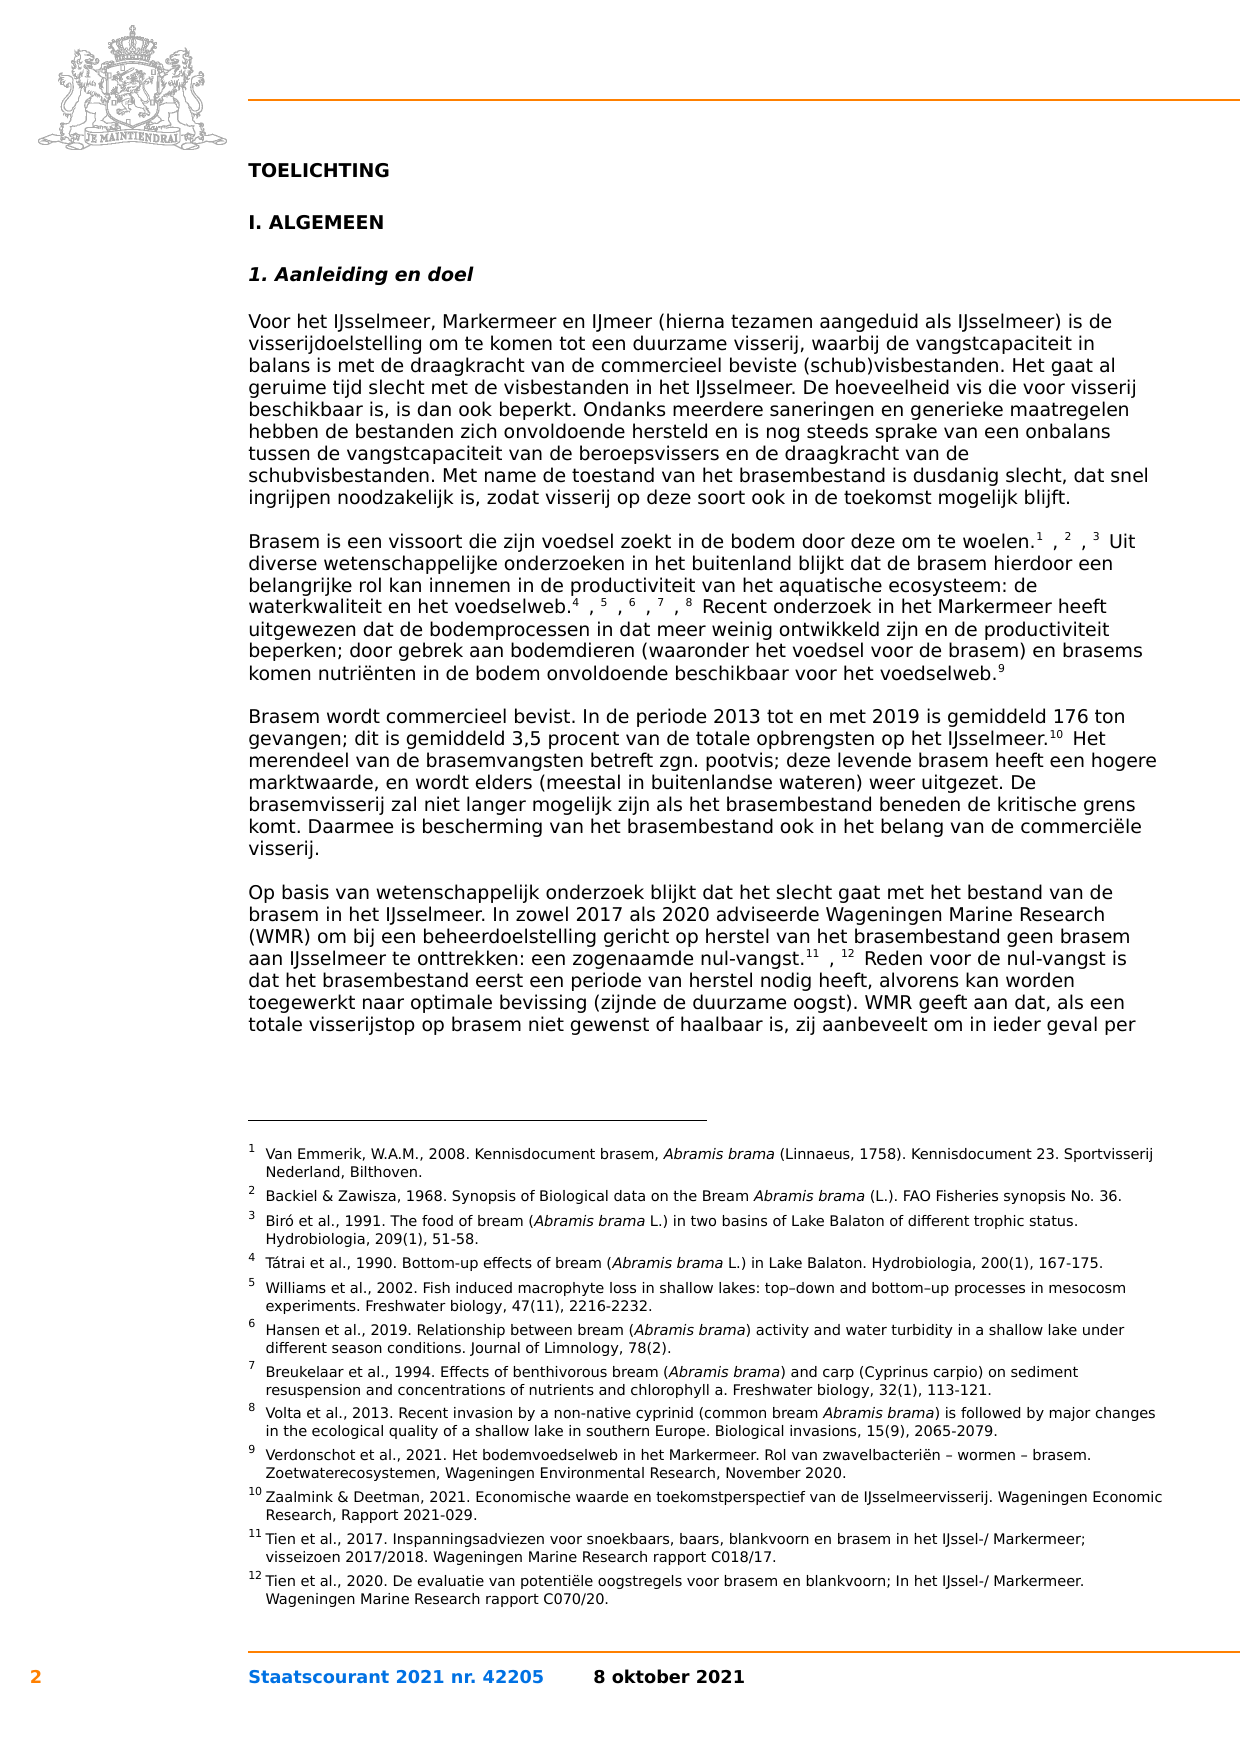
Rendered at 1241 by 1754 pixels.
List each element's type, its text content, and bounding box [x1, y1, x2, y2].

text Van Emmerik, W.A.M., 2008. Kennisdocument brasem, Abramis brama (Linnaeus, 1758). Kennisdocument 23. Sportvisserij Nederland, Bilthoven. [248, 1142, 1163, 1181]
text Zaalmink & Deetman, 2021. Economische waarde en toekomstperspectief van de IJsselmeervisserij. Wageningen Economic Research, Rapport 2021-029. [248, 1485, 1163, 1524]
text Op basis van wetenschappelijk onderzoek blijkt dat het slecht gaat met het bestand van de brasem in het IJsselmeer. In zowel 2017 als 2020 adviseerde Wageningen Marine Research (WMR) om bij een beheerdoelstelling gericht op herstel van het brasembestand geen brasem aan IJsselmeer te onttrekken: een zogenaamde nul-vangst. , Reden voor de nul-vangst is dat het brasembestand eerst een periode van herstel nodig heeft, alvorens kan worden toegewerkt naar optimale bevissing (zijnde de duurzame oogst). WMR geeft aan dat, als een totale visserijstop op brasem niet gewenst of haalbaar is, zij aanbeveelt om in ieder geval per [248, 882, 1163, 1036]
text Voor het IJsselmeer, Markermeer en IJmeer (hierna tezamen aangeduid als IJsselmeer) is de visserijdoelstelling om te komen tot een duurzame visserij, waarbij de vangstcapaciteit in balans is met de draagkracht van de commercieel beviste (schub)visbestanden. Het gaat al geruime tijd slecht met de visbestanden in het IJsselmeer. De hoeveelheid vis die voor visserij beschikbaar is, is dan ook beperkt. Ondanks meerdere saneringen en generieke maatregelen hebben de bestanden zich onvoldoende hersteld en is nog steeds sprake van een onbalans tussen de vangstcapaciteit van de beroepsvissers en de draagkracht van de schubvisbestanden. Met name de toestand van het brasembestand is dusdanig slecht, dat snel ingrijpen noodzakelijk is, zodat visserij op deze soort ook in de toekomst mogelijk blijft. [248, 311, 1163, 509]
text Brasem is een vissoort die zijn voedsel zoekt in de bodem door deze om te woelen. , , Uit diverse wetenschappelijke onderzoeken in het buitenland blijkt dat de brasem hierdoor een belangrijke rol kan innemen in de productiviteit van het aquatische ecosysteem: de waterkwaliteit en het voedselweb. , , , , Recent onderzoek in het Markermeer heeft uitgewezen dat de bodemprocessen in dat meer weinig ontwikkeld zijn en de productiviteit beperken; door gebrek aan bodemdieren (waaronder het voedsel voor de brasem) en brasems komen nutriënten in de bodem onvoldoende beschikbaar voor het voedselweb. [248, 531, 1163, 684]
text Hansen et al., 2019. Relationship between bream (Abramis brama) activity and water turbidity in a shallow lake under different season conditions. Journal of Limnology, 78(2). [248, 1318, 1163, 1357]
text Tátrai et al., 1990. Bottom-up effects of bream (Abramis brama L.) in Lake Balaton. Hydrobiologia, 200(1), 167-175. [248, 1251, 1163, 1273]
text Verdonschot et al., 2021. Het bodemvoedselweb in het Markermeer. Rol van zwavelbacteriën – wormen – brasem. Zoetwaterecosystemen, Wageningen Environmental Research, November 2020. [248, 1443, 1163, 1482]
subtitle I. ALGEMEEN [248, 212, 1163, 234]
text Volta et al., 2013. Recent invasion by a non-native cyprinid (common bream Abramis brama) is followed by major changes in the ecological quality of a shallow lake in southern Europe. Biological invasions, 15(9), 2065-2079. [248, 1401, 1163, 1440]
text Backiel & Zawisza, 1968. Synopsis of Biological data on the Bream Abramis brama (L.). FAO Fisheries synopsis No. 36. [248, 1184, 1163, 1206]
text Breukelaar et al., 1994. Effects of benthivorous bream (Abramis brama) and carp (Cyprinus carpio) on sediment resuspension and concentrations of nutrients and chlorophyll a. Freshwater biology, 32(1), 113-121. [248, 1359, 1163, 1398]
text Tien et al., 2020. De evaluatie van potentiële oogstregels voor brasem en blankvoorn; In het IJssel-/ Markermeer. Wageningen Marine Research rapport C070/20. [248, 1569, 1163, 1608]
subtitle TOELICHTING [248, 160, 1163, 182]
picture [38, 25, 227, 150]
text Tien et al., 2017. Inspanningsadviezen voor snoekbaars, baars, blankvoorn en brasem in het IJssel-/ Markermeer; visseizoen 2017/2018. Wageningen Marine Research rapport C018/17. [248, 1527, 1163, 1566]
text Brasem wordt commercieel bevist. In de periode 2013 tot en met 2019 is gemiddeld 176 ton gevangen; dit is gemiddeld 3,5 procent van de totale opbrengsten op het IJsselmeer. Het merendeel van de brasemvangsten betreft zgn. pootvis; deze levende brasem heeft een hogere marktwaarde, en wordt elders (meestal in buitenlandse wateren) weer uitgezet. De brasemvisserij zal niet langer mogelijk zijn als het brasembestand beneden de kritische grens komt. Daarmee is bescherming van het brasembestand ook in het belang van de commerciële visserij. [248, 706, 1163, 860]
text Biró et al., 1991. The food of bream (Abramis brama L.) in two basins of Lake Balaton of different trophic status. Hydrobiologia, 209(1), 51-58. [248, 1209, 1163, 1248]
text Williams et al., 2002. Fish induced macrophyte loss in shallow lakes: top–down and bottom–up processes in mesocosm experiments. Freshwater biology, 47(11), 2216-2232. [248, 1276, 1163, 1315]
subtitle 1. Aanleiding en doel [248, 264, 1163, 286]
